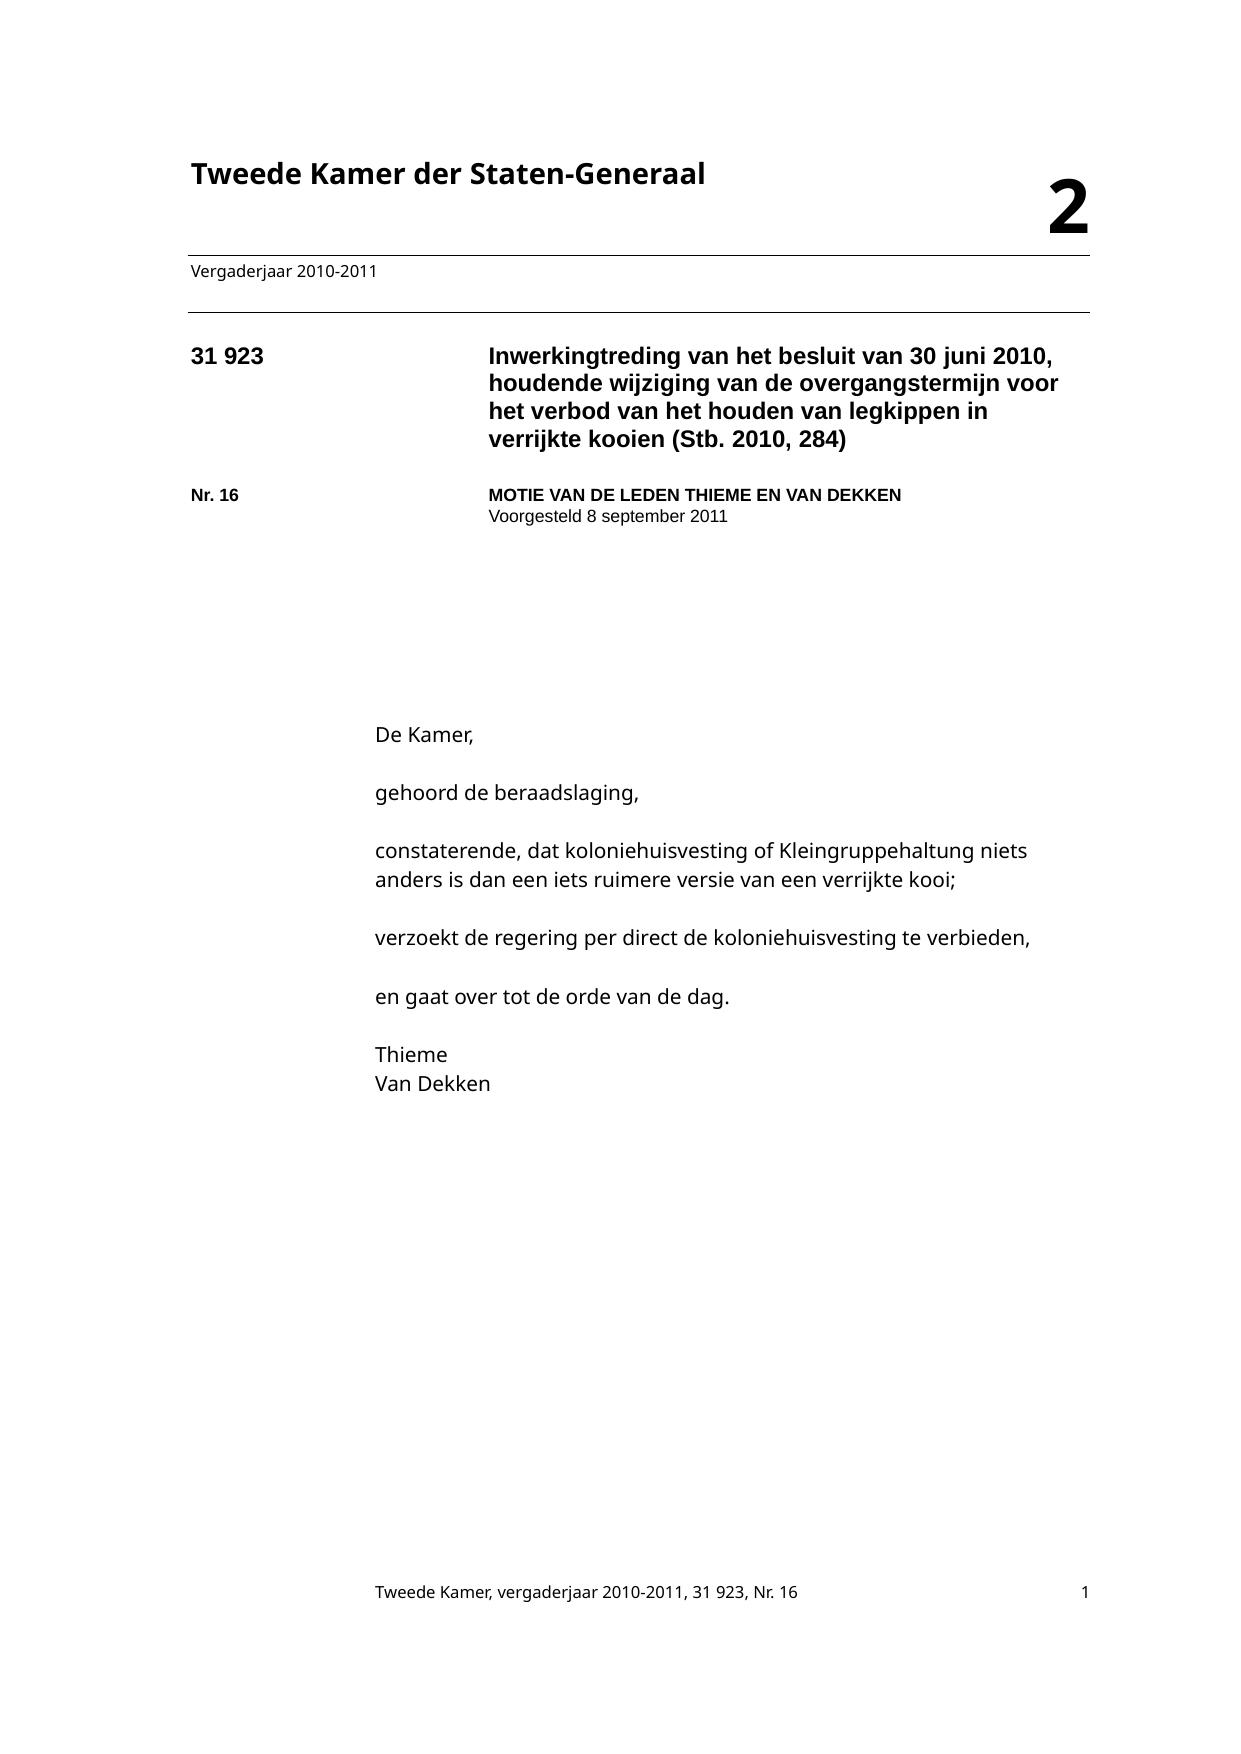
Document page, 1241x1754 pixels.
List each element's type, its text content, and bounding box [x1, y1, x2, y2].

text constaterende, dat koloniehuisvesting of Kleingruppehaltung niets anders is dan een iets ruimere versie van een verrijkte kooi; [375, 837, 1090, 893]
table_cell [485, 256, 1090, 312]
table_cell [188, 313, 485, 339]
text De Kamer, [375, 720, 1090, 748]
table_header 2 [910, 150, 1090, 255]
table_cell Vergaderjaar 2010-2011 [188, 256, 485, 312]
text Van Dekken [375, 1069, 1090, 1097]
table_cell Inwerkingtreding van het besluit van 30 juni 2010, houdende wijziging van de overgangstermijn voor het verbod van het houden van legkippen in verrijkte kooien (Stb. 2010, 284) [485, 339, 1090, 482]
table_cell [485, 313, 1090, 339]
table_cell 31 923 [188, 339, 485, 482]
text Thieme [375, 1040, 1090, 1069]
text gehoord de beraadslaging, [375, 778, 1090, 807]
text verzoekt de regering per direct de koloniehuisvesting te verbieden, [375, 923, 1090, 952]
text en gaat over tot de orde van de dag. [375, 982, 1090, 1010]
table_cell Nr. 16 [188, 482, 485, 601]
table_cell MOTIE VAN DE LEDEN THIEME EN VAN DEKKEN Voorgesteld 8 september 2011 [485, 482, 1090, 601]
table_header Tweede Kamer der Staten-Generaal [188, 150, 909, 255]
